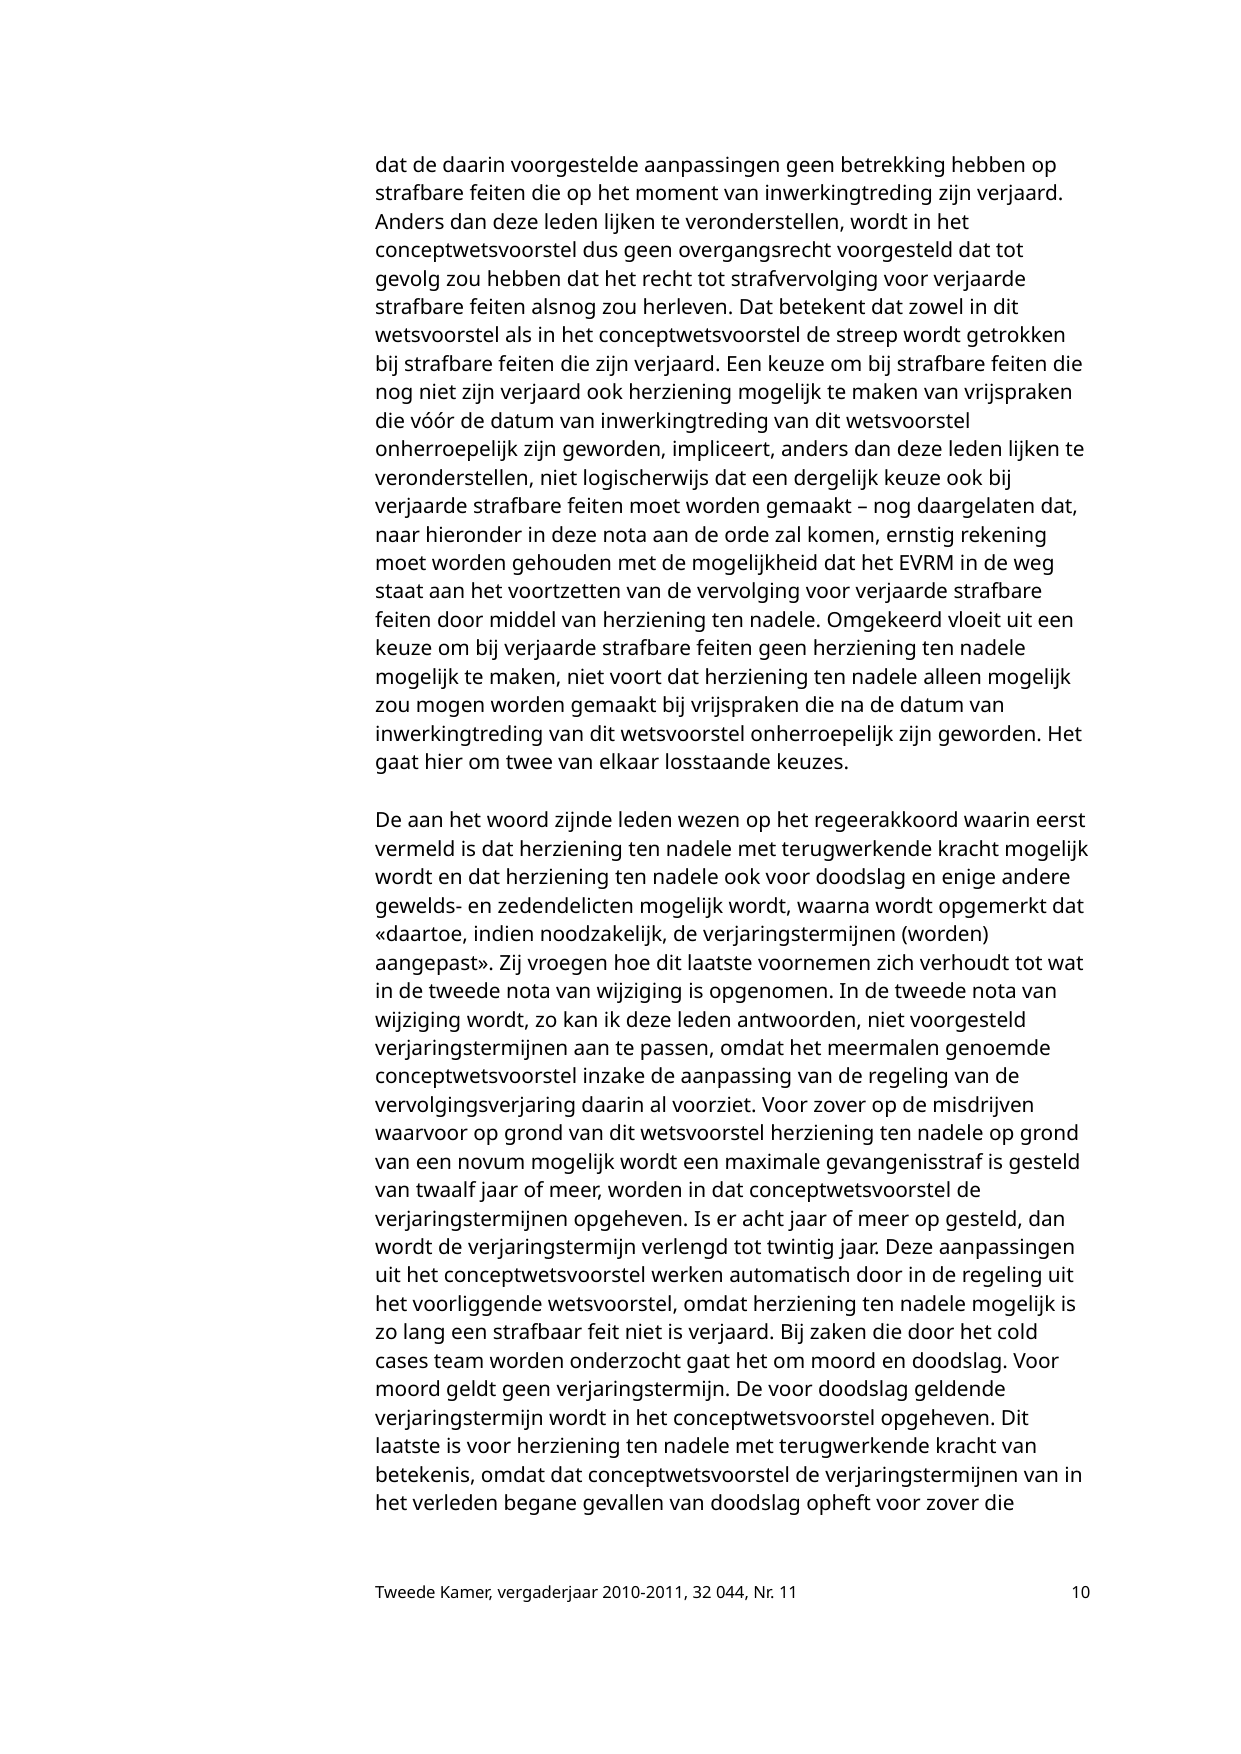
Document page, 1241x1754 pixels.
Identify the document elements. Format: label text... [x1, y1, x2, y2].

text dat de daarin voorgestelde aanpassingen geen betrekking hebben op strafbare feiten die op het moment van inwerkingtreding zijn verjaard. Anders dan deze leden lijken te veronderstellen, wordt in het conceptwetsvoorstel dus geen overgangsrecht voorgesteld dat tot gevolg zou hebben dat het recht tot strafvervolging voor verjaarde strafbare feiten alsnog zou herleven. Dat betekent dat zowel in dit wetsvoorstel als in het conceptwetsvoorstel de streep wordt getrokken bij strafbare feiten die zijn verjaard. Een keuze om bij strafbare feiten die nog niet zijn verjaard ook herziening mogelijk te maken van vrijspraken die vóór de datum van inwerkingtreding van dit wetsvoorstel onherroepelijk zijn geworden, impliceert, anders dan deze leden lijken te veronderstellen, niet logischerwijs dat een dergelijk keuze ook bij verjaarde strafbare feiten moet worden gemaakt – nog daargelaten dat, naar hieronder in deze nota aan de orde zal komen, ernstig rekening moet worden gehouden met de mogelijkheid dat het EVRM in de weg staat aan het voortzetten van de vervolging voor verjaarde strafbare feiten door middel van herziening ten nadele. Omgekeerd vloeit uit een keuze om bij verjaarde strafbare feiten geen herziening ten nadele mogelijk te maken, niet voort dat herziening ten nadele alleen mogelijk zou mogen worden gemaakt bij vrijspraken die na de datum van inwerkingtreding van dit wetsvoorstel onherroepelijk zijn geworden. Het gaat hier om twee van elkaar losstaande keuzes. [375, 150, 1090, 776]
text De aan het woord zijnde leden wezen op het regeerakkoord waarin eerst vermeld is dat herziening ten nadele met terugwerkende kracht mogelijk wordt en dat herziening ten nadele ook voor doodslag en enige andere gewelds- en zedendelicten mogelijk wordt, waarna wordt opgemerkt dat «daartoe, indien noodzakelijk, de verjaringstermijnen (worden) aangepast». Zij vroegen hoe dit laatste voornemen zich verhoudt tot wat in de tweede nota van wijziging is opgenomen. In de tweede nota van wijziging wordt, zo kan ik deze leden antwoorden, niet voorgesteld verjaringstermijnen aan te passen, omdat het meermalen genoemde conceptwetsvoorstel inzake de aanpassing van de regeling van de vervolgingsverjaring daarin al voorziet. Voor zover op de misdrijven waarvoor op grond van dit wetsvoorstel herziening ten nadele op grond van een novum mogelijk wordt een maximale gevangenisstraf is gesteld van twaalf jaar of meer, worden in dat conceptwetsvoorstel de verjaringstermijnen opgeheven. Is er acht jaar of meer op gesteld, dan wordt de verjaringstermijn verlengd tot twintig jaar. Deze aanpassingen uit het conceptwetsvoorstel werken automatisch door in de regeling uit het voorliggende wetsvoorstel, omdat herziening ten nadele mogelijk is zo lang een strafbaar feit niet is verjaard. Bij zaken die door het cold cases team worden onderzocht gaat het om moord en doodslag. Voor moord geldt geen verjaringstermijn. De voor doodslag geldende verjaringstermijn wordt in het conceptwetsvoorstel opgeheven. Dit laatste is voor herziening ten nadele met terugwerkende kracht van betekenis, omdat dat conceptwetsvoorstel de verjaringstermijnen van in het verleden begane gevallen van doodslag opheft voor zover die [375, 806, 1090, 1517]
